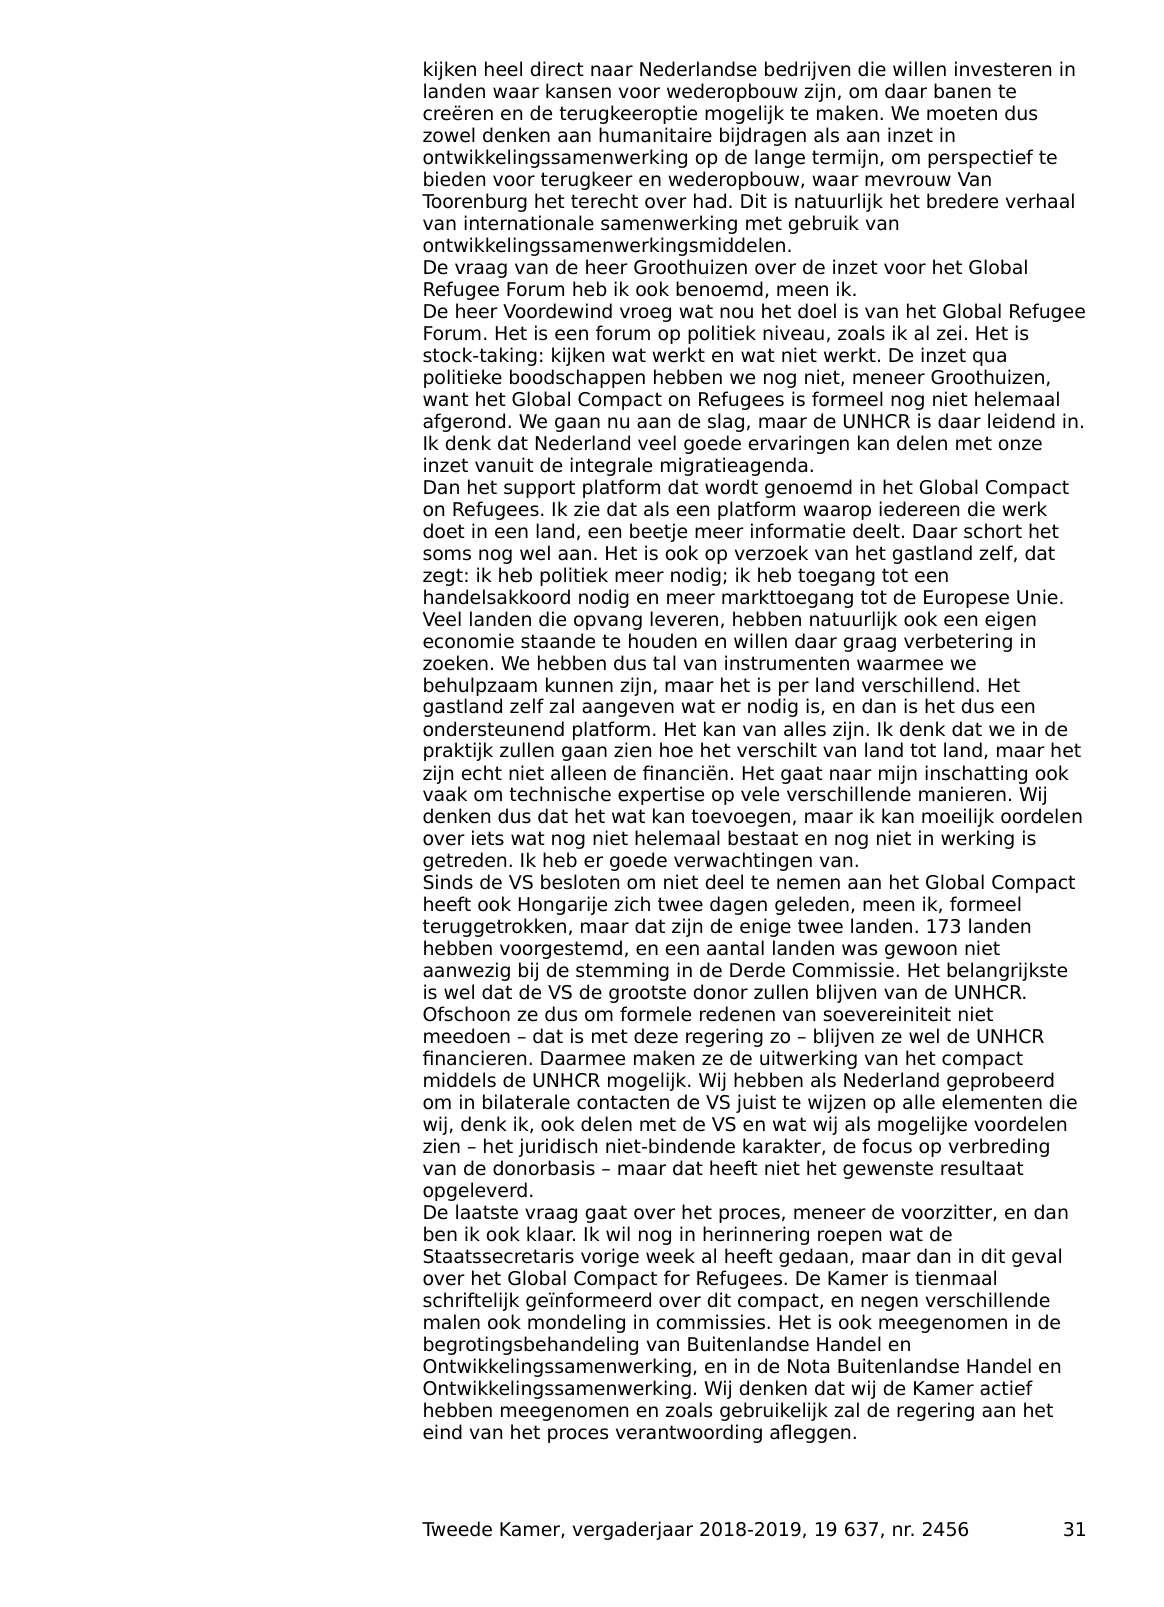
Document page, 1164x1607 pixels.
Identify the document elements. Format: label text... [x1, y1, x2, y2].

text De heer Voordewind vroeg wat nou het doel is van het Global Refugee Forum. Het is een forum op politiek niveau, zoals ik al zei. Het is stock-taking: kijken wat werkt en wat niet werkt. De inzet qua politieke boodschappen hebben we nog niet, meneer Groothuizen, want het Global Compact on Refugees is formeel nog niet helemaal afgerond. We gaan nu aan de slag, maar de UNHCR is daar leidend in. Ik denk dat Nederland veel goede ervaringen kan delen met onze inzet vanuit de integrale migratieagenda. [422, 301, 1087, 477]
text kijken heel direct naar Nederlandse bedrijven die willen investeren in landen waar kansen voor wederopbouw zijn, om daar banen te creëren en de terugkeeroptie mogelijk te maken. We moeten dus zowel denken aan humanitaire bijdragen als aan inzet in ontwikkelingssamenwerking op de lange termijn, om perspectief te bieden voor terugkeer en wederopbouw, waar mevrouw Van Toorenburg het terecht over had. Dit is natuurlijk het bredere verhaal van internationale samenwerking met gebruik van ontwikkelingssamenwerkingsmiddelen. [422, 59, 1087, 257]
text Dan het support platform dat wordt genoemd in het Global Compact on Refugees. Ik zie dat als een platform waarop iedereen die werk doet in een land, een beetje meer informatie deelt. Daar schort het soms nog wel aan. Het is ook op verzoek van het gastland zelf, dat zegt: ik heb politiek meer nodig; ik heb toegang tot een handelsakkoord nodig en meer markttoegang tot de Europese Unie. Veel landen die opvang leveren, hebben natuurlijk ook een eigen economie staande te houden en willen daar graag verbetering in zoeken. We hebben dus tal van instrumenten waarmee we behulpzaam kunnen zijn, maar het is per land verschillend. Het gastland zelf zal aangeven wat er nodig is, en dan is het dus een ondersteunend platform. Het kan van alles zijn. Ik denk dat we in de praktijk zullen gaan zien hoe het verschilt van land tot land, maar het zijn echt niet alleen de financiën. Het gaat naar mijn inschatting ook vaak om technische expertise op vele verschillende manieren. Wij denken dus dat het wat kan toevoegen, maar ik kan moeilijk oordelen over iets wat nog niet helemaal bestaat en nog niet in werking is getreden. Ik heb er goede verwachtingen van. [422, 477, 1087, 872]
text Sinds de VS besloten om niet deel te nemen aan het Global Compact heeft ook Hongarije zich twee dagen geleden, meen ik, formeel teruggetrokken, maar dat zijn de enige twee landen. 173 landen hebben voorgestemd, en een aantal landen was gewoon niet aanwezig bij de stemming in de Derde Commissie. Het belangrijkste is wel dat de VS de grootste donor zullen blijven van de UNHCR. Ofschoon ze dus om formele redenen van soevereiniteit niet meedoen – dat is met deze regering zo – blijven ze wel de UNHCR financieren. Daarmee maken ze de uitwerking van het compact middels de UNHCR mogelijk. Wij hebben als Nederland geprobeerd om in bilaterale contacten de VS juist te wijzen op alle elementen die wij, denk ik, ook delen met de VS en wat wij als mogelijke voordelen zien – het juridisch niet-bindende karakter, de focus op verbreding van de donorbasis – maar dat heeft niet het gewenste resultaat opgeleverd. [422, 872, 1087, 1202]
text De laatste vraag gaat over het proces, meneer de voorzitter, en dan ben ik ook klaar. Ik wil nog in herinnering roepen wat de Staatssecretaris vorige week al heeft gedaan, maar dan in dit geval over het Global Compact for Refugees. De Kamer is tienmaal schriftelijk geïnformeerd over dit compact, en negen verschillende malen ook mondeling in commissies. Het is ook meegenomen in de begrotingsbehandeling van Buitenlandse Handel en Ontwikkelingssamenwerking, en in de Nota Buitenlandse Handel en Ontwikkelingssamenwerking. Wij denken dat wij de Kamer actief hebben meegenomen en zoals gebruikelijk zal de regering aan het eind van het proces verantwoording afleggen. [422, 1202, 1087, 1444]
text De vraag van de heer Groothuizen over de inzet voor het Global Refugee Forum heb ik ook benoemd, meen ik. [422, 257, 1087, 301]
